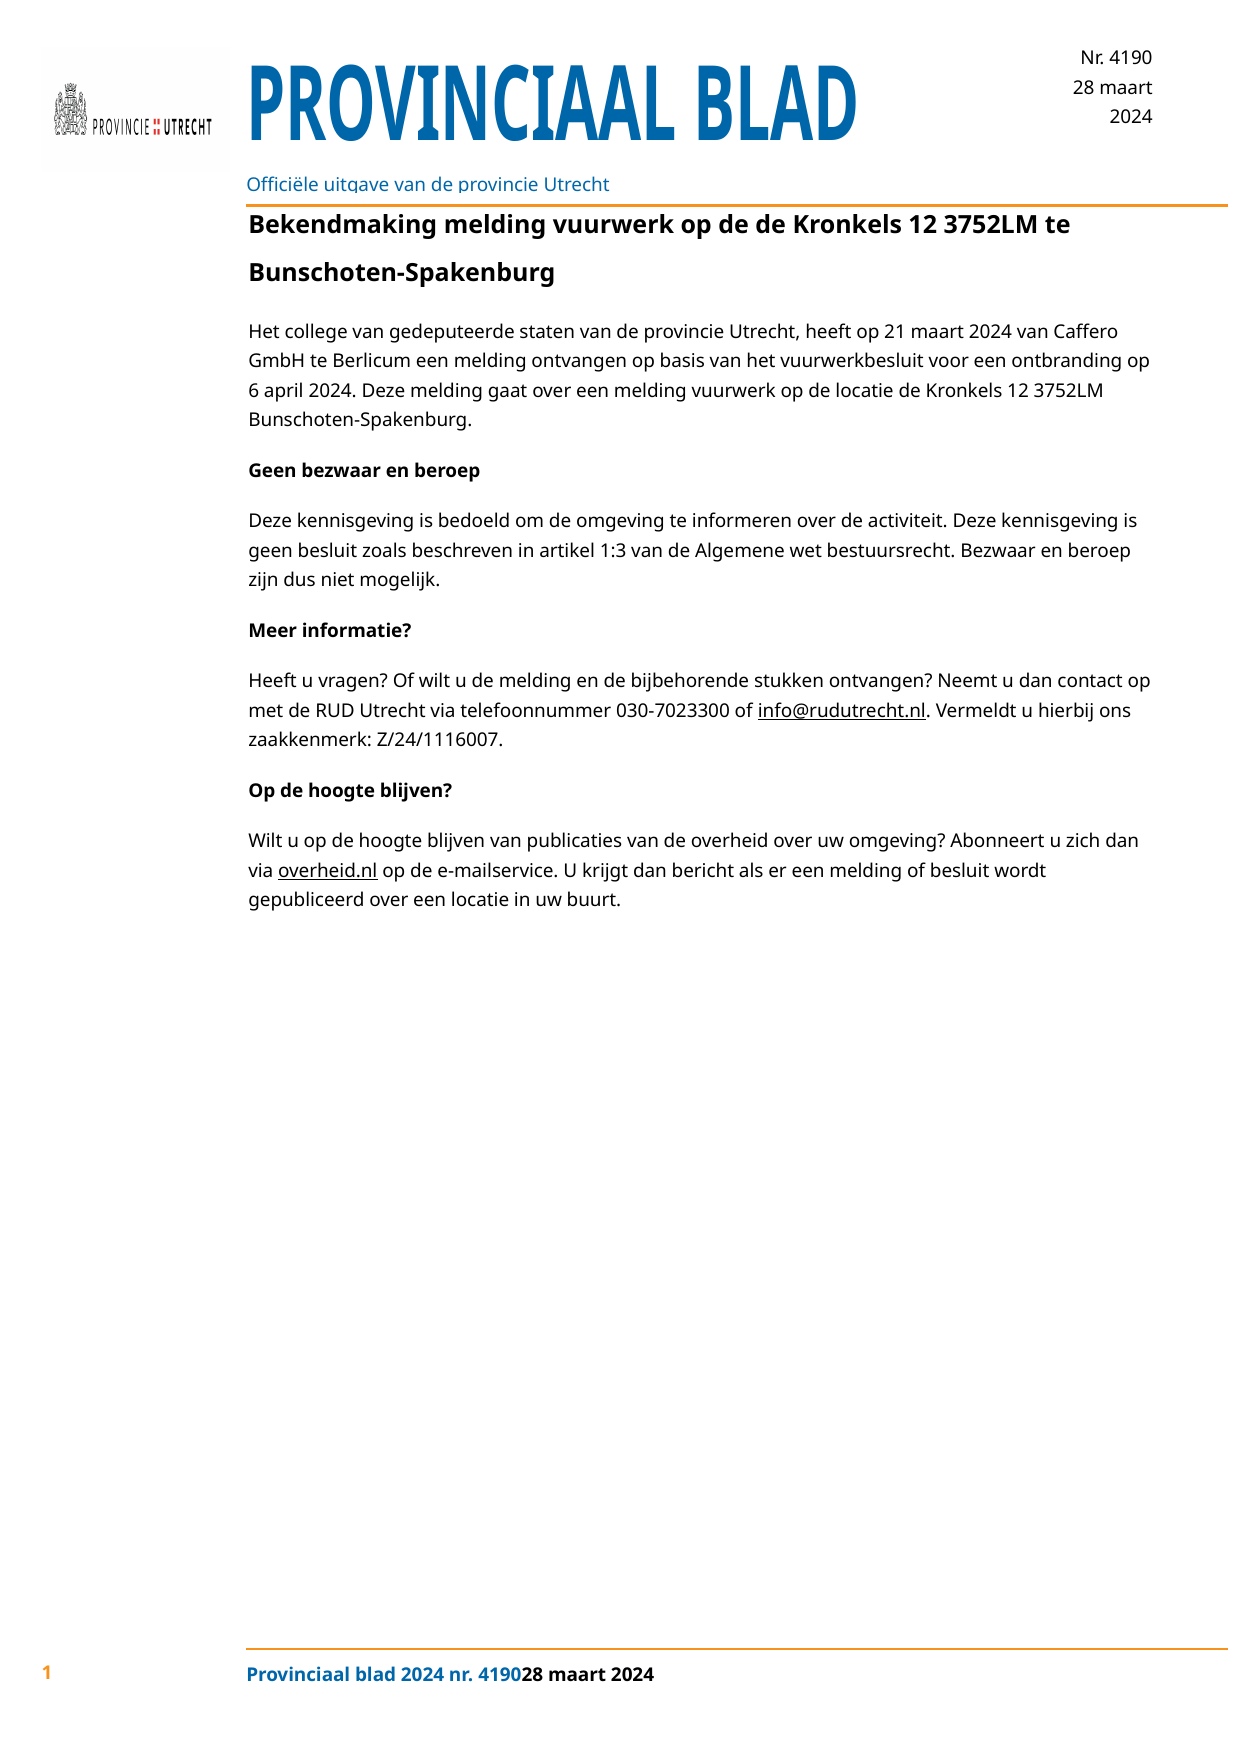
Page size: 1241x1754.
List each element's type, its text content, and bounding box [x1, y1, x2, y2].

text Deze kennisgeving is bedoeld om de omgeving te informeren over de activiteit. Deze kennisgeving is geen besluit zoals beschreven in artikel 1:3 van de Algemene wet bestuursrecht. Bezwaar en beroep zijn dus niet mogelijk. [248, 507, 1152, 592]
text Bekendmaking melding vuurwerk op de de Kronkels 12 3752LM te Bunschoten-Spakenburg [248, 207, 1152, 288]
text Geen bezwaar en beroep [248, 457, 1152, 483]
text Meer informatie? [248, 617, 1152, 643]
text Wilt u op de hoogte blijven van publicaties van de overheid over uw omgeving? Abonneert u zich dan via overheid.nl op de e-mailservice. U krijgt dan bericht als er een melding of besluit wordt gepubliceerd over een locatie in uw buurt. [248, 827, 1152, 912]
picture [41, 47, 231, 172]
text Het college van gedeputeerde staten van de provincie Utrecht, heeft op 21 maart 2024 van Caffero GmbH te Berlicum een melding ontvangen op basis van het vuurwerkbesluit voor een ontbranding op 6 april 2024. Deze melding gaat over een melding vuurwerk op de locatie de Kronkels 12 3752LM Bunschoten-Spakenburg. [248, 318, 1152, 432]
text Op de hoogte blijven? [248, 777, 1152, 803]
text Heeft u vragen? Of wilt u de melding en de bijbehorende stukken ontvangen? Neemt u dan contact op met de RUD Utrecht via telefoonnummer 030-7023300 of info@rudutrecht.nl. Vermeldt u hierbij ons zaakkenmerk: Z/24/1116007. [248, 667, 1152, 752]
